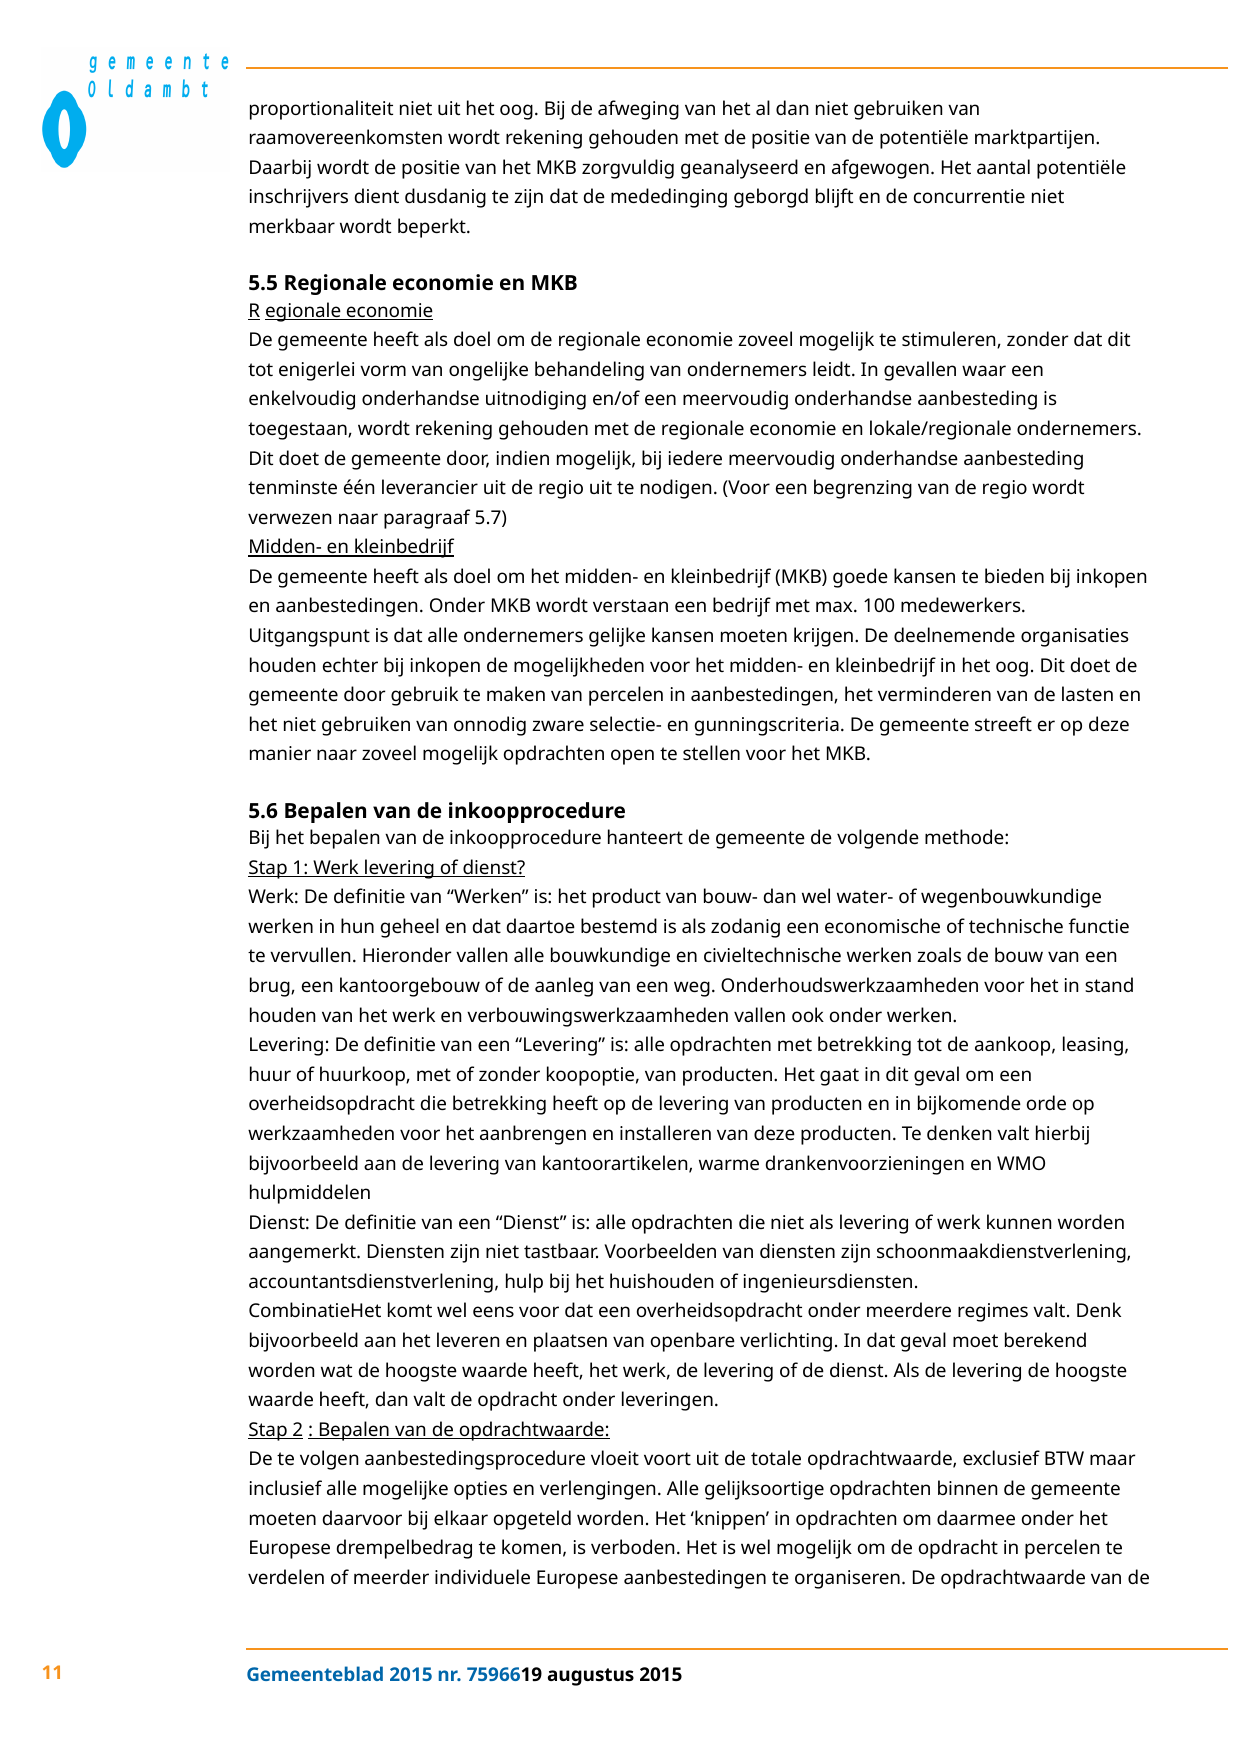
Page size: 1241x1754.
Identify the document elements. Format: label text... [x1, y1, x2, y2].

text Levering: De definitie van een “Levering” is: alle opdrachten met betrekking tot de aankoop, leasing, huur of huurkoop, met of zonder koopoptie, van producten. Het gaat in dit geval om een overheidsopdracht die betrekking heeft op de levering van producten en in bijkomende orde op werkzaamheden voor het aanbrengen en installeren van deze producten. Te denken valt hierbij bijvoorbeeld aan de levering van kantoorartikelen, warme drankenvoorzieningen en WMO hulpmiddelen [248, 1031, 1152, 1205]
text Werk: De definitie van “Werken” is: het product van bouw- dan wel water- of wegenbouwkundige werken in hun geheel en dat daartoe bestemd is als zodanig een economische of technische functie te vervullen. Hieronder vallen alle bouwkundige en civieltechnische werken zoals de bouw van een brug, een kantoorgebouw of de aanleg van een weg. Onderhoudswerkzaamheden voor het in stand houden van het werk en verbouwingswerkzaamheden vallen ook onder werken. [248, 883, 1152, 1028]
text Stap 1: Werk levering of dienst? [248, 854, 1152, 880]
text De gemeente heeft als doel om de regionale economie zoveel mogelijk te stimuleren, zonder dat dit tot enigerlei vorm van ongelijke behandeling van ondernemers leidt. In gevallen waar een enkelvoudig onderhandse uitnodiging en/of een meervoudig onderhandse aanbesteding is toegestaan, wordt rekening gehouden met de regionale economie en lokale/regionale ondernemers. Dit doet de gemeente door, indien mogelijk, bij iedere meervoudig onderhandse aanbesteding tenminste één leverancier uit de regio uit te nodigen. (Voor een begrenzing van de regio wordt verwezen naar paragraaf 5.7) [248, 326, 1152, 530]
text De te volgen aanbestedingsprocedure vloeit voort uit de totale opdrachtwaarde, exclusief BTW maar inclusief alle mogelijke opties en verlengingen. Alle gelijksoortige opdrachten binnen de gemeente moeten daarvoor bij elkaar opgeteld worden. Het ‘knippen’ in opdrachten om daarmee onder het Europese drempelbedrag te komen, is verboden. Het is wel mogelijk om de opdracht in percelen te verdelen of meerder individuele Europese aanbestedingen te organiseren. De opdrachtwaarde van de [248, 1446, 1152, 1590]
text Midden- en kleinbedrijf [248, 533, 1152, 559]
text 5.6 Bepalen van de inkoopprocedure [248, 796, 1152, 824]
text Stap 2 : Bepalen van de opdrachtwaarde: [248, 1416, 1152, 1442]
text proportionaliteit niet uit het oog. Bij de afweging van het al dan niet gebruiken van raamovereenkomsten wordt rekening gehouden met de positie van de potentiële marktpartijen. Daarbij wordt de positie van het MKB zorgvuldig geanalyseerd en afgewogen. Het aantal potentiële inschrijvers dient dusdanig te zijn dat de mededinging geborgd blijft en de concurrentie niet merkbaar wordt beperkt. [248, 95, 1152, 239]
text 5.5 Regionale economie en MKB [248, 268, 1152, 297]
picture [41, 47, 231, 172]
text R egionale economie [248, 297, 1152, 323]
text De gemeente heeft als doel om het midden- en kleinbedrijf (MKB) goede kansen te bieden bij inkopen en aanbestedingen. Onder MKB wordt verstaan een bedrijf met max. 100 medewerkers. Uitgangspunt is dat alle ondernemers gelijke kansen moeten krijgen. De deelnemende organisaties houden echter bij inkopen de mogelijkheden voor het midden- en kleinbedrijf in het oog. Dit doet de gemeente door gebruik te maken van percelen in aanbestedingen, het verminderen van de lasten en het niet gebruiken van onnodig zware selectie- en gunningscriteria. De gemeente streeft er op deze manier naar zoveel mogelijk opdrachten open te stellen voor het MKB. [248, 563, 1152, 766]
text CombinatieHet komt wel eens voor dat een overheidsopdracht onder meerdere regimes valt. Denk bijvoorbeeld aan het leveren en plaatsen van openbare verlichting. In dat geval moet berekend worden wat de hoogste waarde heeft, het werk, de levering of de dienst. Als de levering de hoogste waarde heeft, dan valt de opdracht onder leveringen. [248, 1298, 1152, 1412]
text Bij het bepalen van de inkoopprocedure hanteert de gemeente de volgende methode: [248, 824, 1152, 850]
text Dienst: De definitie van een “Dienst” is: alle opdrachten die niet als levering of werk kunnen worden aangemerkt. Diensten zijn niet tastbaar. Voorbeelden van diensten zijn schoonmaakdienstverlening, accountantsdienstverlening, hulp bij het huishouden of ingenieursdiensten. [248, 1209, 1152, 1294]
